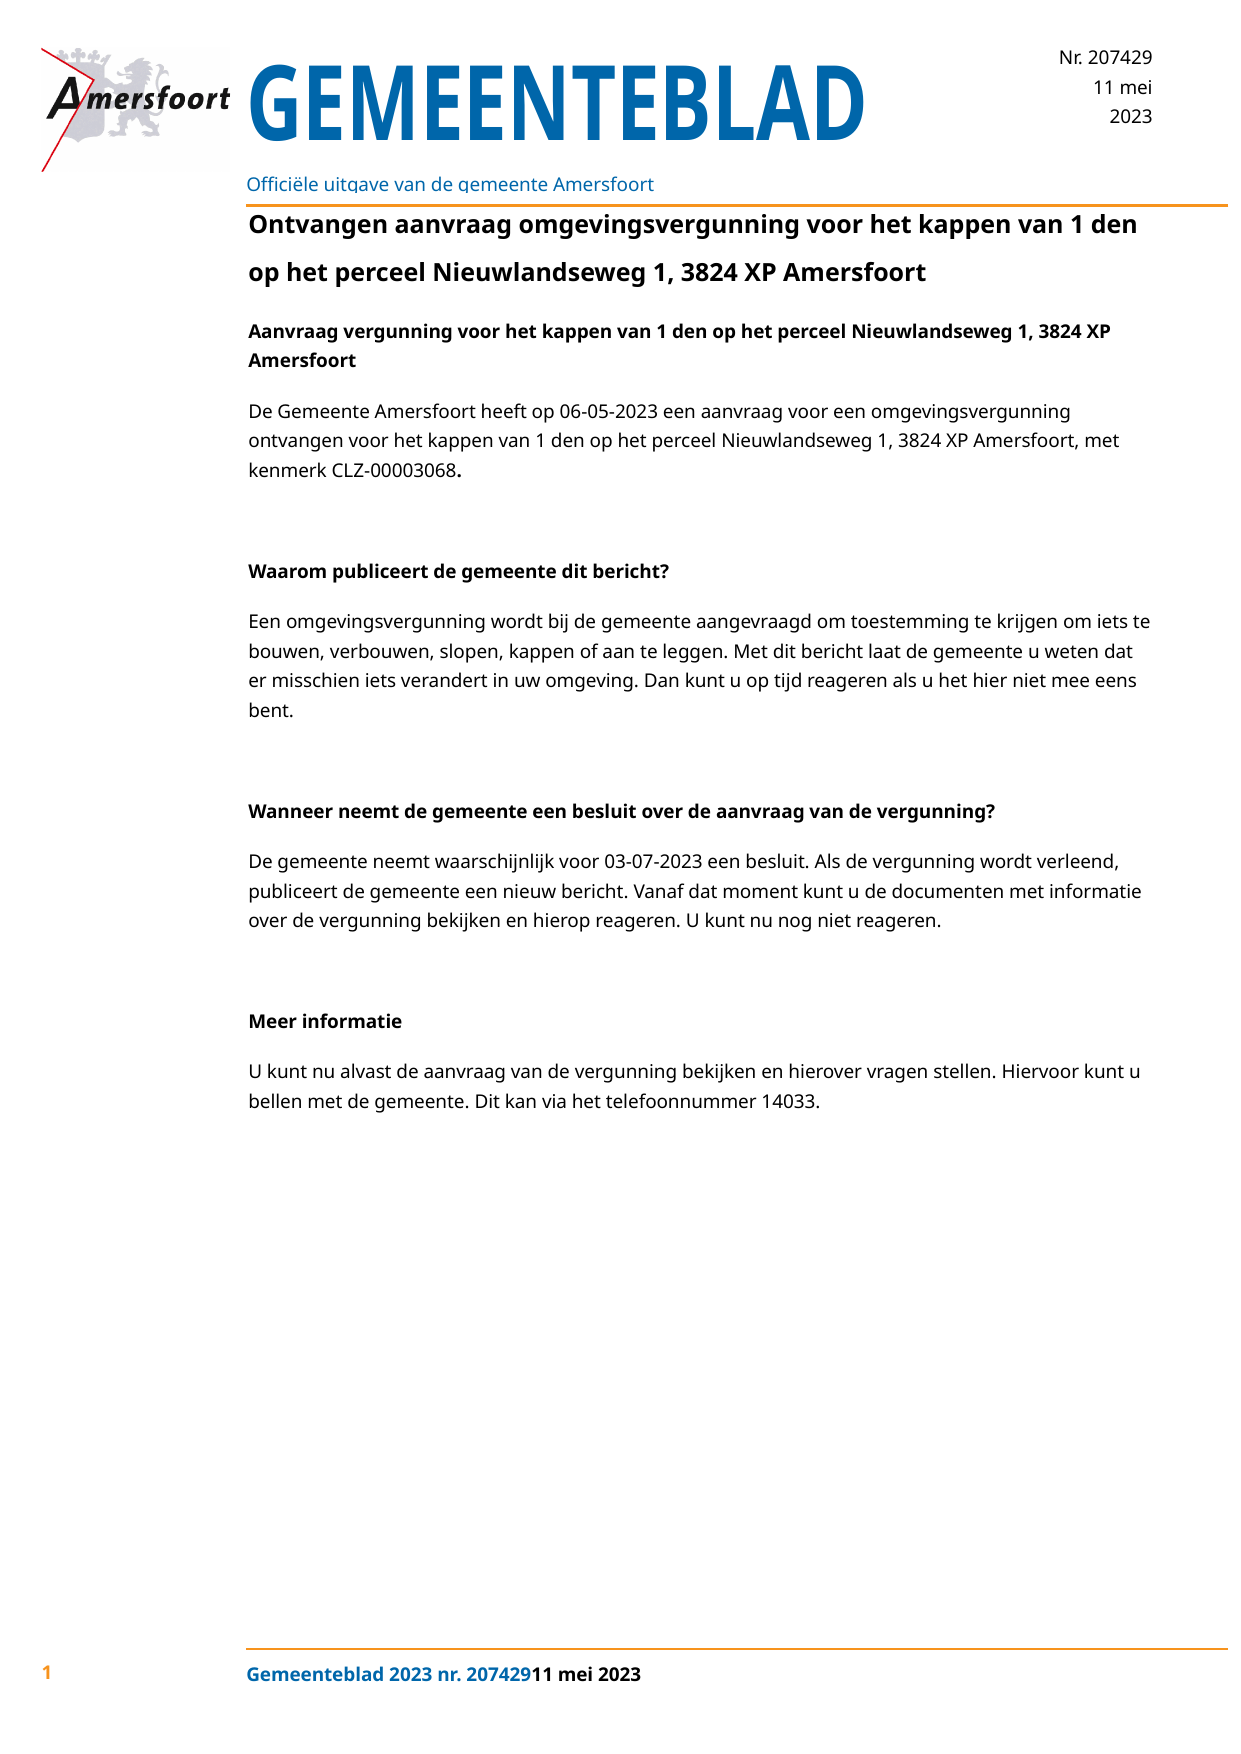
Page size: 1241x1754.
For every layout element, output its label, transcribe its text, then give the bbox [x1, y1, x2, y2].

text Waarom publiceert de gemeente dit bericht? [248, 558, 1152, 584]
text U kunt nu alvast de aanvraag van de vergunning bekijken en hierover vragen stellen. Hiervoor kunt u bellen met de gemeente. Dit kan via het telefoonnummer 14033. [248, 1059, 1152, 1114]
text Ontvangen aanvraag omgevingsvergunning voor het kappen van 1 den op het perceel Nieuwlandseweg 1, 3824 XP Amersfoort [248, 207, 1152, 288]
text De Gemeente Amersfoort heeft op 06-05-2023 een aanvraag voor een omgevingsvergunning ontvangen voor het kappen van 1 den op het perceel Nieuwlandseweg 1, 3824 XP Amersfoort, met kenmerk CLZ-00003068. [248, 398, 1152, 483]
text Een omgevingsvergunning wordt bij de gemeente aangevraagd om toestemming te krijgen om iets te bouwen, verbouwen, slopen, kappen of aan te leggen. Met dit bericht laat de gemeente u weten dat er misschien iets verandert in uw omgeving. Dan kunt u op tijd reageren als u het hier niet mee eens bent. [248, 608, 1152, 723]
picture [41, 47, 231, 172]
text Wanneer neemt de gemeente een besluit over de aanvraag van de vergunning? [248, 798, 1152, 824]
text Aanvraag vergunning voor het kappen van 1 den op het perceel Nieuwlandseweg 1, 3824 XP Amersfoort [248, 318, 1152, 373]
text Meer informatie [248, 1008, 1152, 1034]
text De gemeente neemt waarschijnlijk voor 03-07-2023 een besluit. Als de vergunning wordt verleend, publiceert de gemeente een nieuw bericht. Vanaf dat moment kunt u de documenten met informatie over de vergunning bekijken en hierop reageren. U kunt nu nog niet reageren. [248, 848, 1152, 933]
